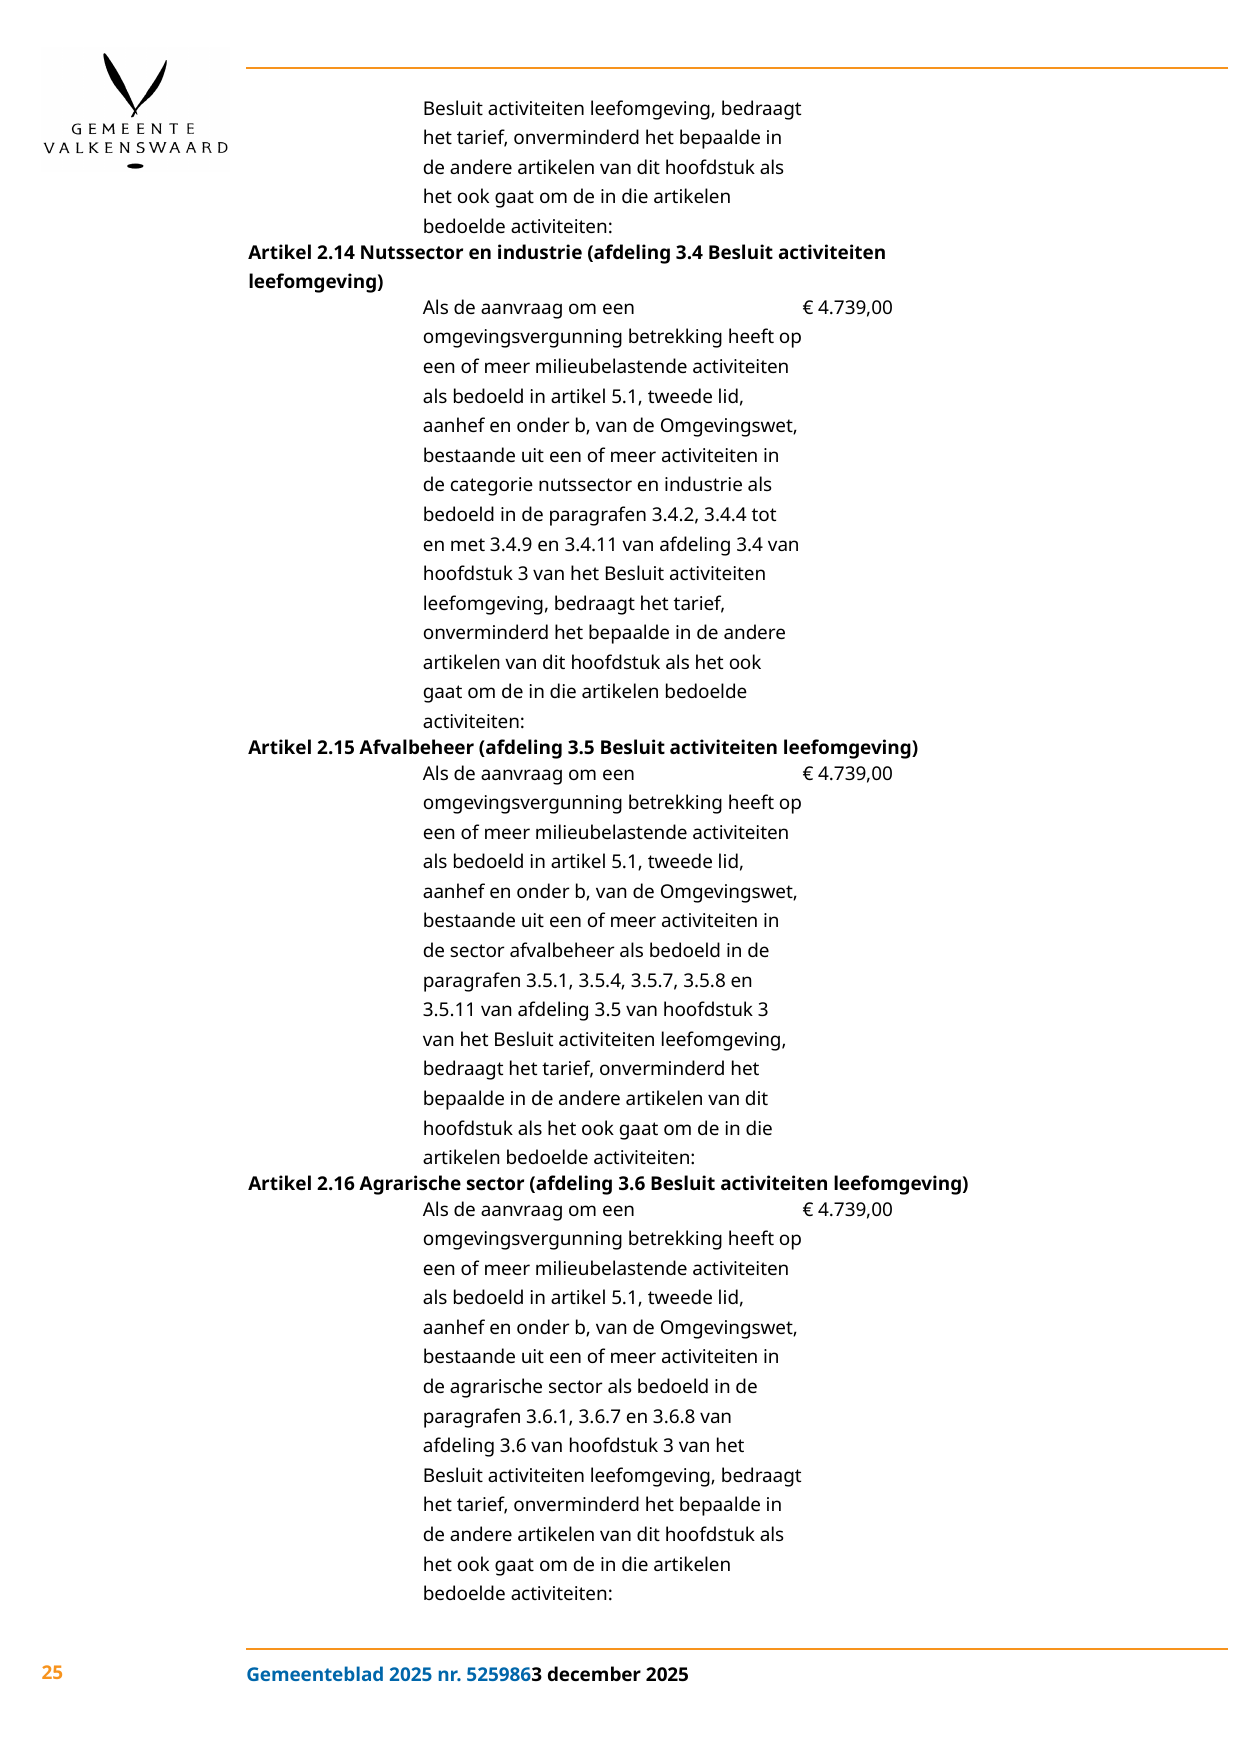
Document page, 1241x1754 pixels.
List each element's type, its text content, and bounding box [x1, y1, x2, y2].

table_cell Besluit activiteiten leefomgeving, bedraagt het tarief, onverminderd het bepaalde in de andere artikelen van dit hoofdstuk als het ook gaat om de in die artikelen bedoelde activiteiten: [423, 95, 802, 239]
table_cell Als de aanvraag om een omgevingsvergunning betrekking heeft op een of meer milieubelastende activiteiten als bedoeld in artikel 5.1, tweede lid, aanhef en onder b, van de Omgevingswet, bestaande uit een of meer activiteiten in de categorie nutssector en industrie als bedoeld in de paragrafen 3.4.2, 3.4.4 tot en met 3.4.9 en 3.4.11 van afdeling 3.4 van hoofdstuk 3 van het Besluit activiteiten leefomgeving, bedraagt het tarief, onverminderd het bepaalde in de andere artikelen van dit hoofdstuk als het ook gaat om de in die artikelen bedoelde activiteiten: [423, 294, 802, 734]
table_cell Als de aanvraag om een omgevingsvergunning betrekking heeft op een of meer milieubelastende activiteiten als bedoeld in artikel 5.1, tweede lid, aanhef en onder b, van de Omgevingswet, bestaande uit een of meer activiteiten in de agrarische sector als bedoeld in de paragrafen 3.6.1, 3.6.7 en 3.6.8 van afdeling 3.6 van hoofdstuk 3 van het Besluit activiteiten leefomgeving, bedraagt het tarief, onverminderd het bepaalde in de andere artikelen van dit hoofdstuk als het ook gaat om de in die artikelen bedoelde activiteiten: [423, 1196, 802, 1606]
table_cell [248, 1196, 423, 1606]
table_cell [248, 294, 423, 734]
table_cell [802, 95, 977, 239]
table_cell Artikel 2.15 Afvalbeheer (afdeling 3.5 Besluit activiteiten leefomgeving) [248, 734, 977, 760]
table_cell Artikel 2.14 Nutssector en industrie (afdeling 3.4 Besluit activiteiten leefomgeving) [248, 239, 977, 294]
table_cell € 4.739,00 [802, 294, 977, 734]
table_cell [977, 760, 1152, 1170]
table_cell [248, 760, 423, 1170]
table_cell [977, 1196, 1152, 1606]
table_cell [977, 294, 1152, 734]
table_cell [977, 95, 1152, 239]
table_cell € 4.739,00 [802, 1196, 977, 1606]
table_cell Als de aanvraag om een omgevingsvergunning betrekking heeft op een of meer milieubelastende activiteiten als bedoeld in artikel 5.1, tweede lid, aanhef en onder b, van de Omgevingswet, bestaande uit een of meer activiteiten in de sector afvalbeheer als bedoeld in de paragrafen 3.5.1, 3.5.4, 3.5.7, 3.5.8 en 3.5.11 van afdeling 3.5 van hoofdstuk 3 van het Besluit activiteiten leefomgeving, bedraagt het tarief, onverminderd het bepaalde in de andere artikelen van dit hoofdstuk als het ook gaat om de in die artikelen bedoelde activiteiten: [423, 760, 802, 1170]
table_cell € 4.739,00 [802, 760, 977, 1170]
picture [41, 47, 231, 172]
table_cell Artikel 2.16 Agrarische sector (afdeling 3.6 Besluit activiteiten leefomgeving) [248, 1170, 977, 1196]
table_cell [248, 95, 423, 239]
